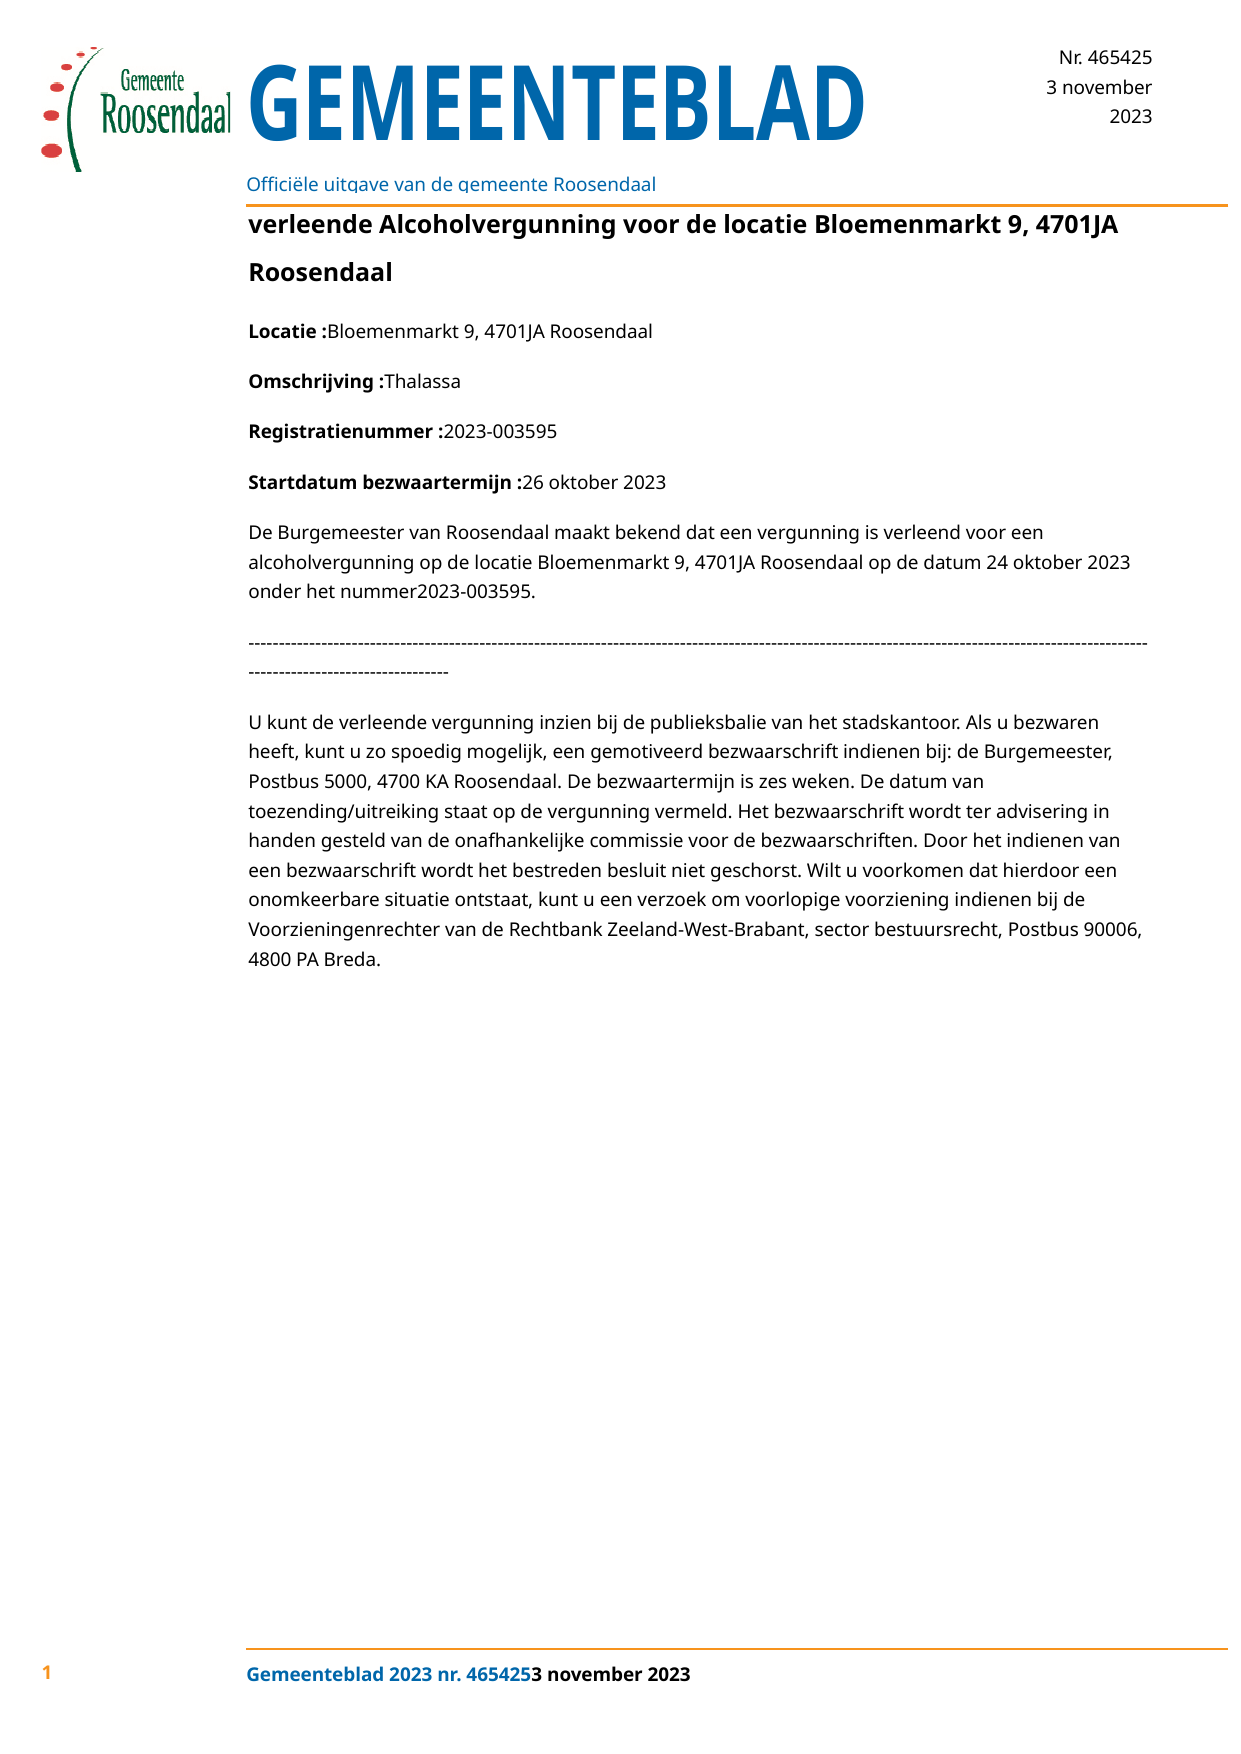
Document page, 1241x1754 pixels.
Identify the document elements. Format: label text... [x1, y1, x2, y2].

text verleende Alcoholvergunning voor de locatie Bloemenmarkt 9, 4701JA Roosendaal [248, 207, 1152, 288]
text Omschrijving :Thalassa [248, 368, 1152, 394]
text Startdatum bezwaartermijn :26 oktober 2023 [248, 469, 1152, 495]
text De Burgemeester van Roosendaal maakt bekend dat een vergunning is verleend voor een alcoholvergunning op de locatie Bloemenmarkt 9, 4701JA Roosendaal op de datum 24 oktober 2023 onder het nummer2023-003595. [248, 519, 1152, 604]
text U kunt de verleende vergunning inzien bij de publieksbalie van het stadskantoor. Als u bezwaren heeft, kunt u zo spoedig mogelijk, een gemotiveerd bezwaarschrift indienen bij: de Burgemeester, Postbus 5000, 4700 KA Roosendaal. De bezwaartermijn is zes weken. De datum van toezending/uitreiking staat op de vergunning vermeld. Het bezwaarschrift wordt ter advisering in handen gesteld van de onafhankelijke commissie voor de bezwaarschriften. Door het indienen van een bezwaarschrift wordt het bestreden besluit niet geschorst. Wilt u voorkomen dat hierdoor een onomkeerbare situatie ontstaat, kunt u een verzoek om voorlopige voorziening indienen bij de Voorzieningenrechter van de Rechtbank Zeeland-West-Brabant, sector bestuursrecht, Postbus 90006, 4800 PA Breda. [248, 709, 1152, 972]
text Locatie :Bloemenmarkt 9, 4701JA Roosendaal [248, 318, 1152, 344]
picture [41, 47, 231, 172]
text Registratienummer :2023-003595 [248, 419, 1152, 444]
text ------------------------------------------------------------------------------------------------------------------------------------------------------------------------------------- [248, 629, 1152, 684]
